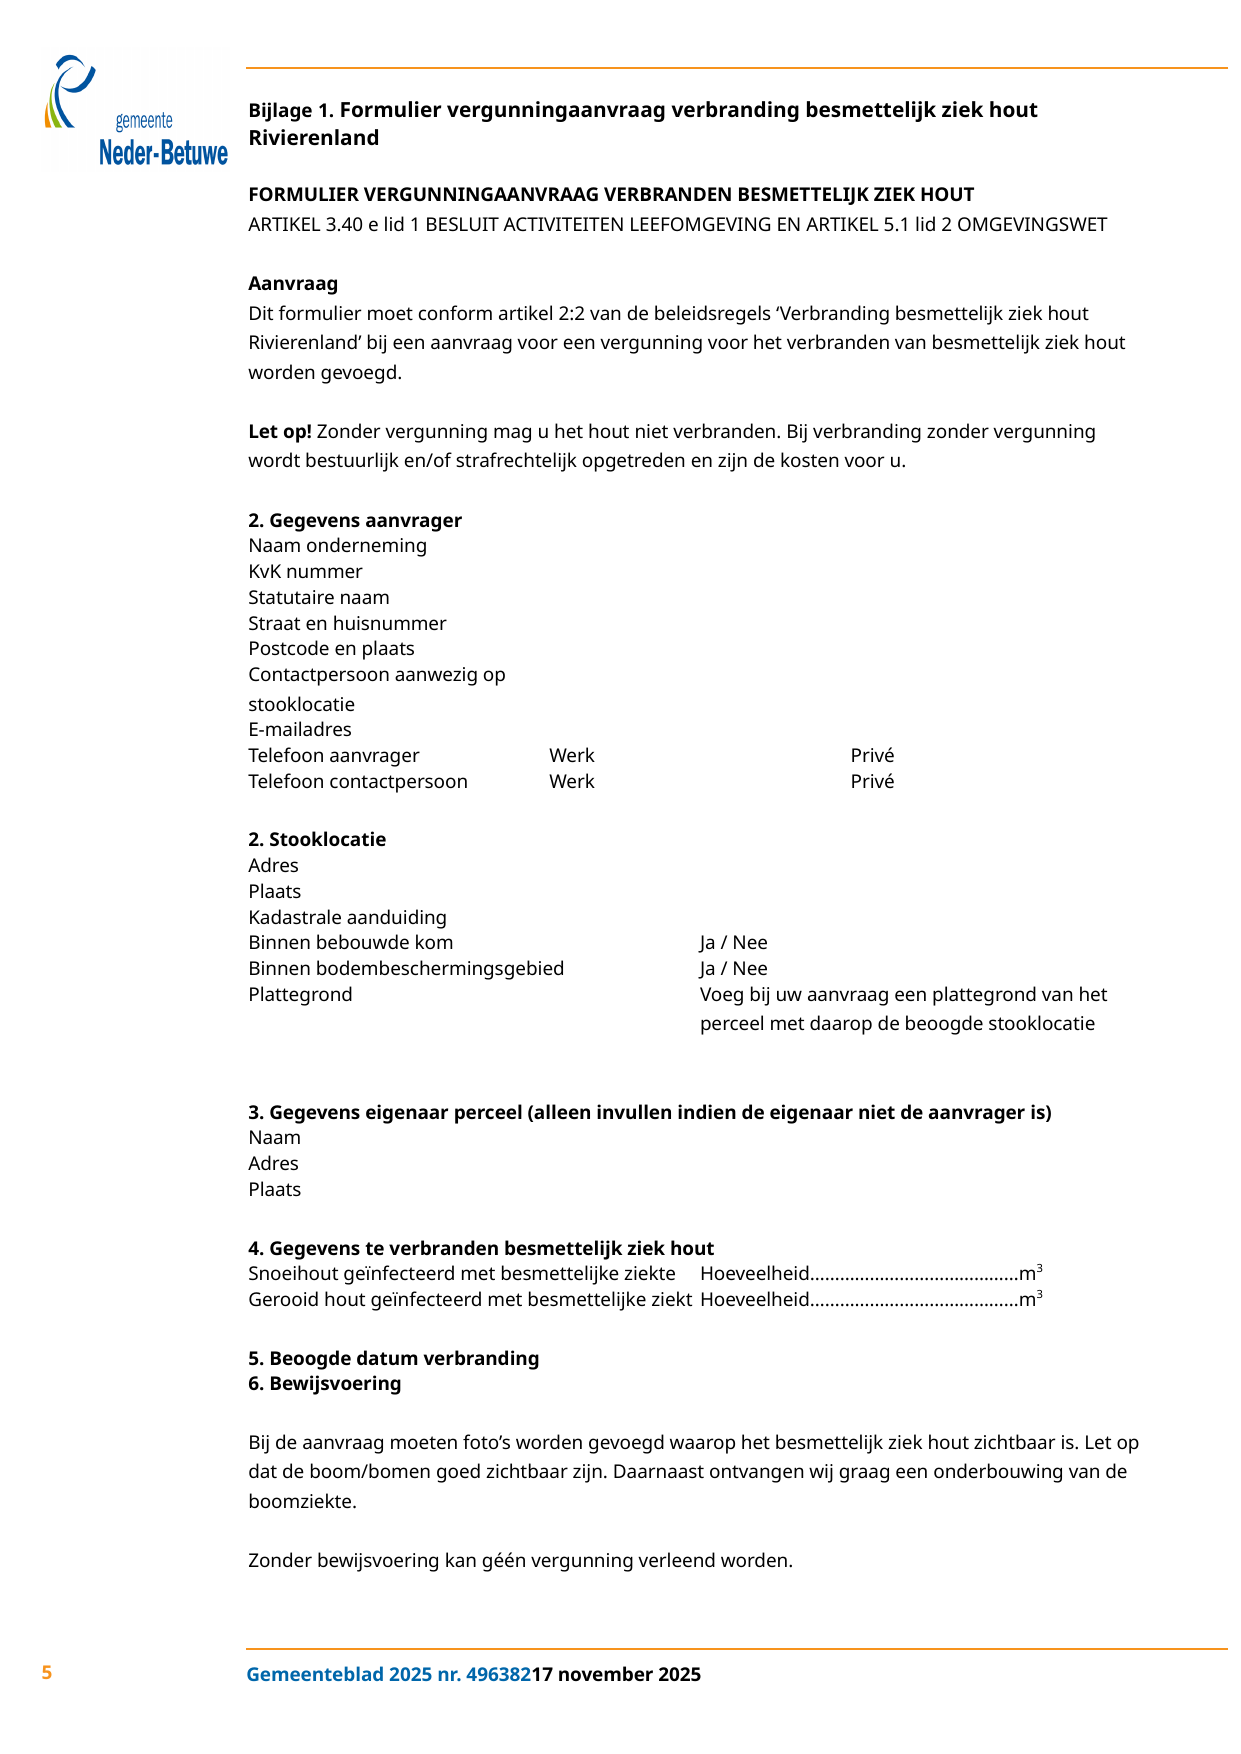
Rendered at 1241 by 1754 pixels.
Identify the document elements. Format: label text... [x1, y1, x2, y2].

table_cell Telefoon aanvrager [248, 742, 549, 768]
text Let op! Zonder vergunning mag u het hout niet verbranden. Bij verbranding zonder vergunning wordt bestuurlijk en/of strafrechtelijk opgetreden en zijn de kosten voor u. [248, 418, 1152, 473]
table_cell Telefoon contactpersoon [248, 768, 549, 794]
table_cell [700, 1150, 1152, 1176]
table_cell [549, 533, 1152, 558]
table_cell Contactpersoon aanwezig op stooklocatie [248, 661, 549, 717]
text Bijlage 1. Formulier vergunningaanvraag verbranding besmettelijk ziek hout Rivierenland [248, 95, 1152, 152]
text Dit formulier moet conform artikel 2:2 van de beleidsregels ‘Verbranding besmettelijk ziek hout Rivierenland’ bij een aanvraag voor een vergunning voor het verbranden van besmettelijk ziek hout worden gevoegd. [248, 300, 1152, 384]
table_cell Binnen bodembeschermingsgebied [248, 955, 700, 981]
text ARTIKEL 3.40 e lid 1 BESLUIT ACTIVITEITEN LEEFOMGEVING EN ARTIKEL 5.1 lid 2 OMGEVINGSWET [248, 211, 1152, 237]
table_cell Statutaire naam [248, 584, 549, 610]
table_cell E-mailadres [248, 717, 549, 742]
table_cell Plaats [248, 1176, 700, 1202]
table_cell Naam [248, 1125, 700, 1150]
table_cell Voeg bij uw aanvraag een plattegrond van het perceel met daarop de beoogde stooklocatie [700, 981, 1152, 1066]
table_cell [549, 610, 1152, 636]
table_header 3. Gegevens eigenaar perceel (alleen invullen indien de eigenaar niet de aanvrager is) [248, 1099, 1152, 1124]
table_cell Snoeihout geïnfecteerd met besmettelijke ziekte [248, 1260, 700, 1286]
table_header 2. Stooklocatie [248, 827, 1152, 852]
table_cell Privé [850, 768, 1152, 794]
table_cell [549, 584, 1152, 610]
table_header [700, 1345, 1152, 1371]
table_cell Werk [549, 768, 850, 794]
table_cell [700, 1125, 1152, 1150]
table_cell Straat en huisnummer [248, 610, 549, 636]
table_cell Adres [248, 853, 700, 878]
table_cell Ja / Nee [700, 930, 1152, 955]
table_header 5. Beoogde datum verbranding [248, 1345, 700, 1371]
text Bij de aanvraag moeten foto’s worden gevoegd waarop het besmettelijk ziek hout zichtbaar is. Let op dat de boom/bomen goed zichtbaar zijn. Daarnaast ontvangen wij graag een onderbouwing van de boomziekte. [248, 1429, 1152, 1514]
table_cell Binnen bebouwde kom [248, 930, 700, 955]
table_cell Werk [549, 742, 850, 768]
table_cell Plaats [248, 878, 700, 904]
table_cell Plattegrond [248, 981, 700, 1066]
table_cell Adres [248, 1150, 700, 1176]
table_header 4. Gegevens te verbranden besmettelijk ziek hout [248, 1235, 1152, 1260]
table_cell [700, 853, 1152, 878]
text FORMULIER VERGUNNINGAANVRAAG VERBRANDEN BESMETTELIJK ZIEK HOUT [248, 181, 1152, 207]
table_cell 6. Bewijsvoering [248, 1371, 1152, 1396]
table_cell [700, 878, 1152, 904]
table_cell [549, 717, 1152, 742]
table_header 2. Gegevens aanvrager [248, 507, 1152, 533]
table_cell KvK nummer [248, 558, 549, 584]
table_cell Hoeveelheid……………………………………m3 [700, 1286, 1152, 1312]
table_cell Ja / Nee [700, 955, 1152, 981]
table_cell Naam onderneming [248, 533, 549, 558]
table_cell Gerooid hout geïnfecteerd met besmettelijke ziekt [248, 1286, 700, 1312]
table_cell Hoeveelheid……………………………………m3 [700, 1260, 1152, 1286]
table_cell Kadastrale aanduiding [248, 904, 700, 929]
table_cell [700, 1176, 1152, 1202]
table_cell [549, 636, 1152, 661]
text Aanvraag [248, 270, 1152, 296]
table_cell Postcode en plaats [248, 636, 549, 661]
table_cell [549, 558, 1152, 584]
table_cell Privé [850, 742, 1152, 768]
text Zonder bewijsvoering kan géén vergunning verleend worden. [248, 1547, 1152, 1573]
picture [41, 47, 231, 172]
table_cell [549, 661, 1152, 717]
table_cell [700, 904, 1152, 929]
